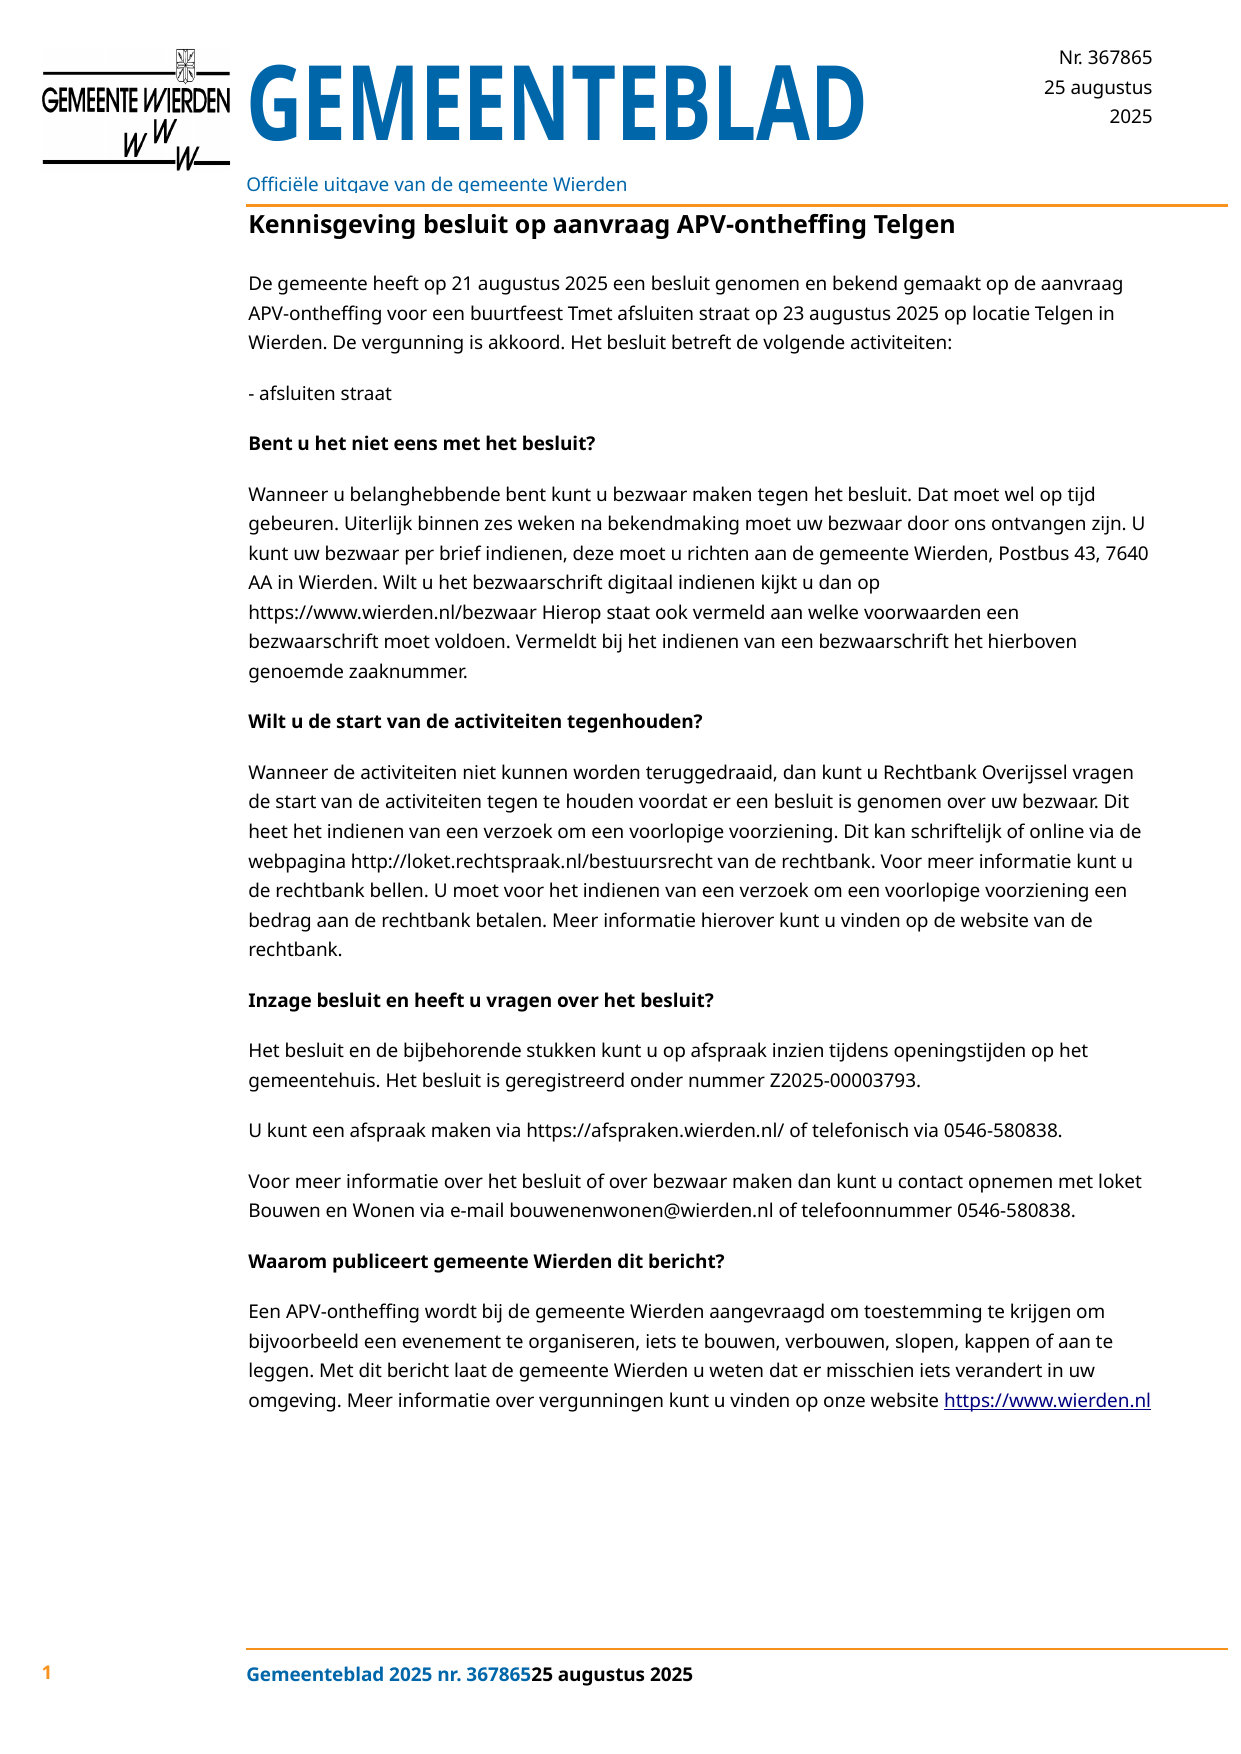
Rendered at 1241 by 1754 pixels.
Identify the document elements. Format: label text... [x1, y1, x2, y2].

text U kunt een afspraak maken via https://afspraken.wierden.nl/ of telefonisch via 0546-580838. [248, 1117, 1152, 1143]
text - afsluiten straat [248, 380, 1152, 406]
text Wilt u de start van de activiteiten tegenhouden? [248, 709, 1152, 734]
text Kennisgeving besluit op aanvraag APV-ontheffing Telgen [248, 207, 1152, 241]
text Inzage besluit en heeft u vragen over het besluit? [248, 987, 1152, 1013]
text Wanneer u belanghebbende bent kunt u bezwaar maken tegen het besluit. Dat moet wel op tijd gebeuren. Uiterlijk binnen zes weken na bekendmaking moet uw bezwaar door ons ontvangen zijn. U kunt uw bezwaar per brief indienen, deze moet u richten aan de gemeente Wierden, Postbus 43, 7640 AA in Wierden. Wilt u het bezwaarschrift digitaal indienen kijkt u dan op https://www.wierden.nl/bezwaar Hierop staat ook vermeld aan welke voorwaarden een bezwaarschrift moet voldoen. Vermeldt bij het indienen van een bezwaarschrift het hierboven genoemde zaaknummer. [248, 481, 1152, 684]
text Het besluit en de bijbehorende stukken kunt u op afspraak inzien tijdens openingstijden op het gemeentehuis. Het besluit is geregistreerd onder nummer Z2025-00003793. [248, 1037, 1152, 1093]
text Waarom publiceert gemeente Wierden dit bericht? [248, 1248, 1152, 1273]
text Bent u het niet eens met het besluit? [248, 430, 1152, 456]
picture [41, 47, 231, 172]
text Een APV-ontheffing wordt bij de gemeente Wierden aangevraagd om toestemming te krijgen om bijvoorbeeld een evenement te organiseren, iets te bouwen, verbouwen, slopen, kappen of aan te leggen. Met dit bericht laat de gemeente Wierden u weten dat er misschien iets verandert in uw omgeving. Meer informatie over vergunningen kunt u vinden op onze website https://www.wierden.nl [248, 1298, 1152, 1413]
text Wanneer de activiteiten niet kunnen worden teruggedraaid, dan kunt u Rechtbank Overijssel vragen de start van de activiteiten tegen te houden voordat er een besluit is genomen over uw bezwaar. Dit heet het indienen van een verzoek om een voorlopige voorziening. Dit kan schriftelijk of online via de webpagina http://loket.rechtspraak.nl/bestuursrecht van de rechtbank. Voor meer informatie kunt u de rechtbank bellen. U moet voor het indienen van een verzoek om een voorlopige voorziening een bedrag aan de rechtbank betalen. Meer informatie hierover kunt u vinden op de website van de rechtbank. [248, 759, 1152, 962]
text De gemeente heeft op 21 augustus 2025 een besluit genomen en bekend gemaakt op de aanvraag APV-ontheffing voor een buurtfeest Tmet afsluiten straat op 23 augustus 2025 op locatie Telgen in Wierden. De vergunning is akkoord. Het besluit betreft de volgende activiteiten: [248, 270, 1152, 355]
text Voor meer informatie over het besluit of over bezwaar maken dan kunt u contact opnemen met loket Bouwen en Wonen via e-mail bouwenenwonen@wierden.nl of telefoonnummer 0546-580838. [248, 1168, 1152, 1223]
